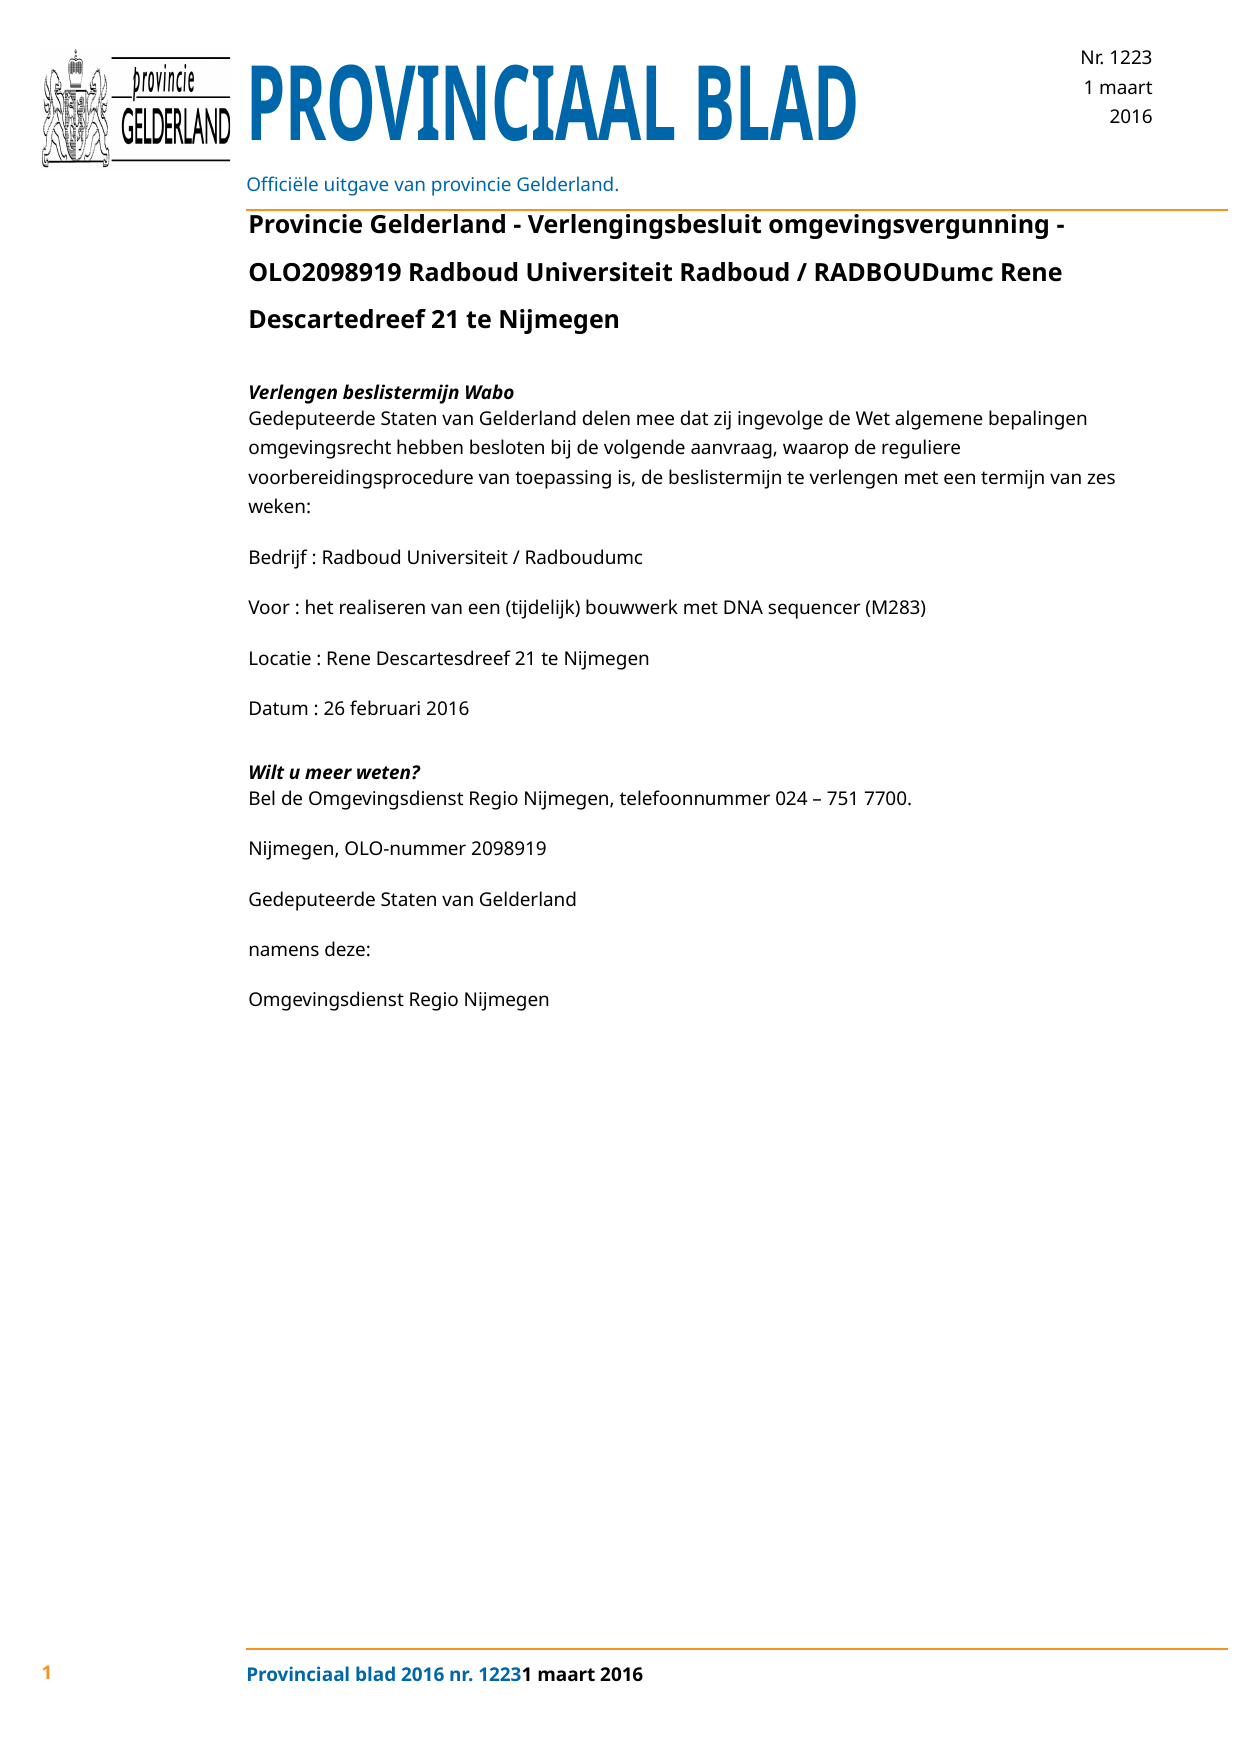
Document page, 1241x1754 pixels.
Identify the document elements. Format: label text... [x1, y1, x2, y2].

text Datum : 26 februari 2016 [248, 695, 1152, 721]
picture [41, 47, 231, 172]
text Verlengen beslistermijn Wabo [248, 379, 1152, 405]
text Locatie : Rene Descartesdreef 21 te Nijmegen [248, 645, 1152, 671]
text Voor : het realiseren van een (tijdelijk) bouwwerk met DNA sequencer (M283) [248, 594, 1152, 620]
text Gedeputeerde Staten van Gelderland delen mee dat zij ingevolge de Wet algemene bepalingen omgevingsrecht hebben besloten bij de volgende aanvraag, waarop de reguliere voorbereidingsprocedure van toepassing is, de beslistermijn te verlengen met een termijn van zes weken: [248, 405, 1152, 519]
text Omgevingsdienst Regio Nijmegen [248, 987, 1152, 1012]
text Nijmegen, OLO-nummer 2098919 [248, 835, 1152, 861]
text Gedeputeerde Staten van Gelderland [248, 886, 1152, 911]
text namens deze: [248, 936, 1152, 962]
text Bel de Omgevingsdienst Regio Nijmegen, telefoonnummer 024 – 751 7700. [248, 785, 1152, 811]
text Provincie Gelderland - Verlengingsbesluit omgevingsvergunning - OLO2098919 Radboud Universiteit Radboud / RADBOUDumc Rene Descartedreef 21 te Nijmegen [248, 211, 1152, 336]
text Bedrijf : Radboud Universiteit / Radboudumc [248, 544, 1152, 570]
text Wilt u meer weten? [248, 759, 1152, 785]
